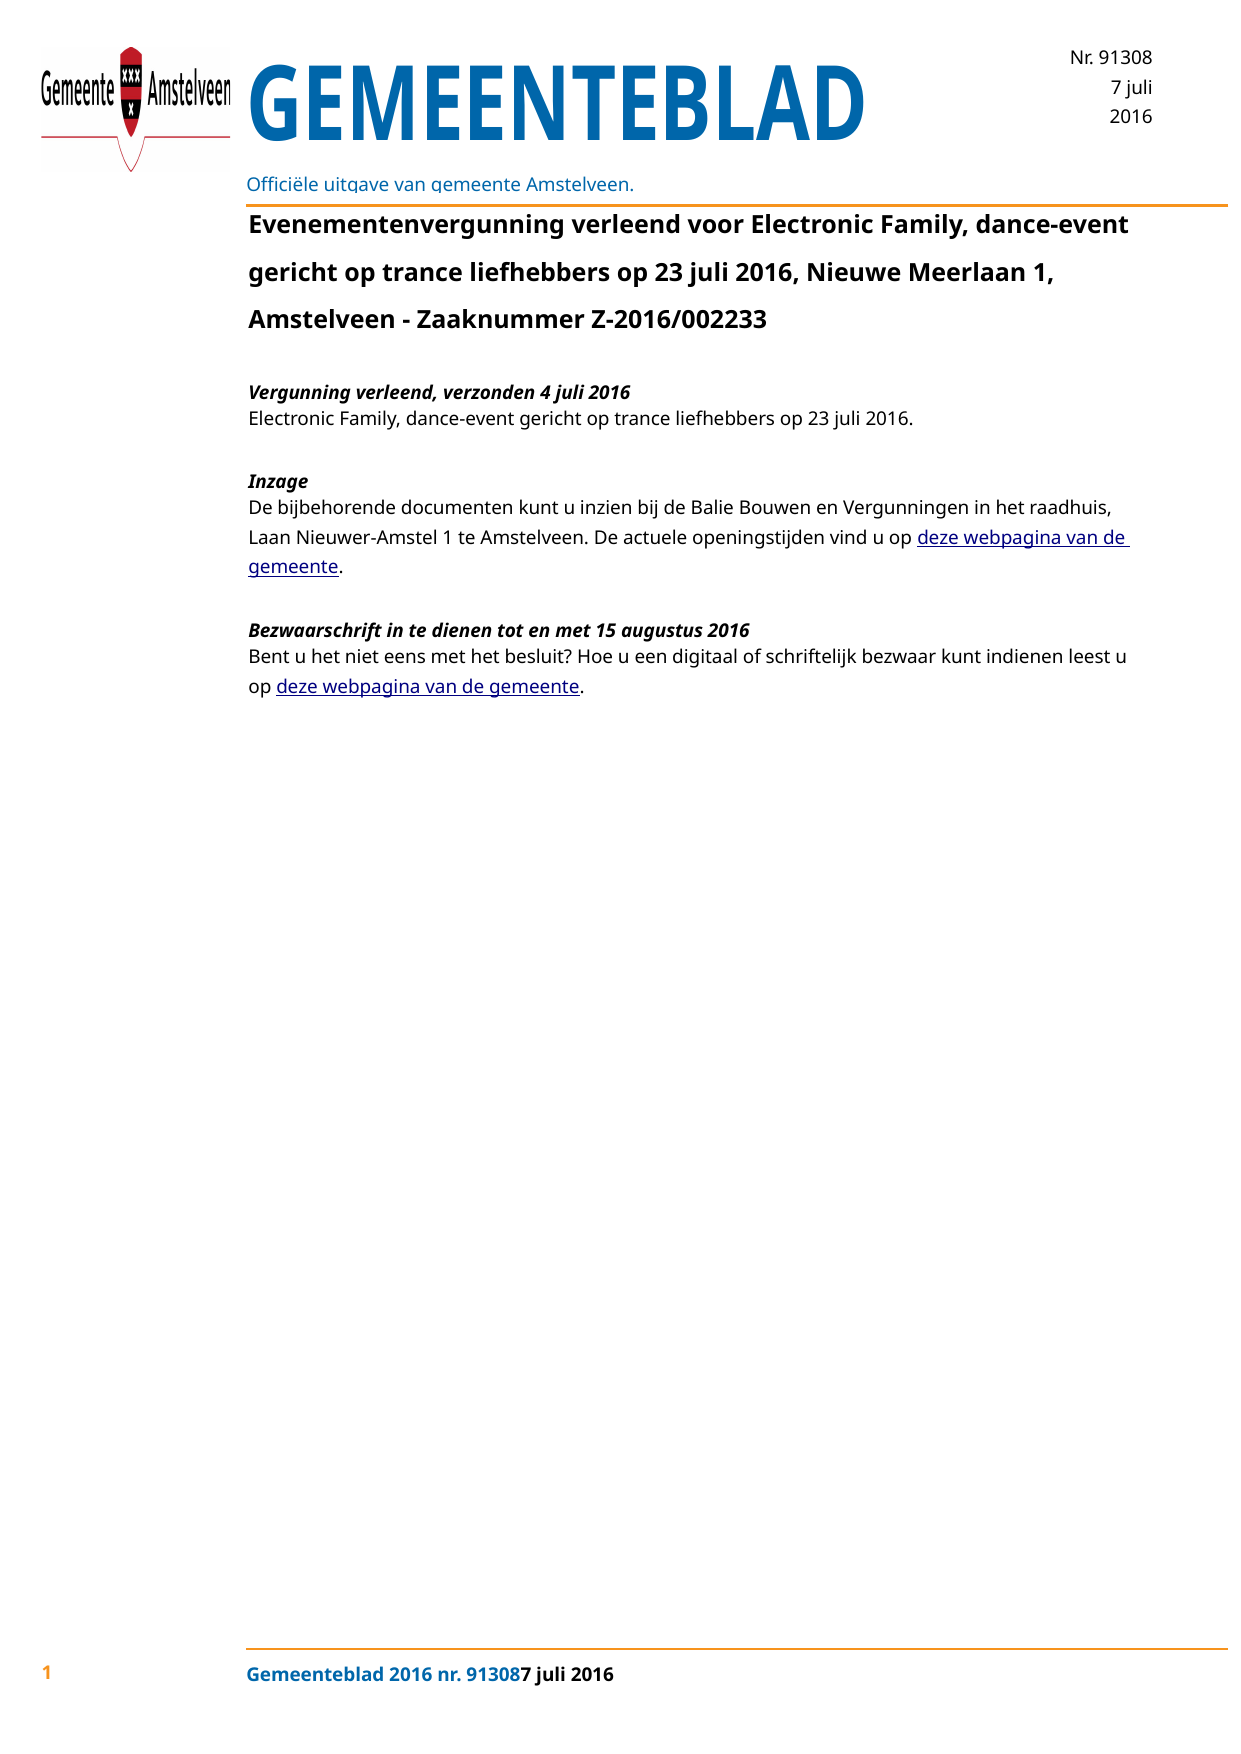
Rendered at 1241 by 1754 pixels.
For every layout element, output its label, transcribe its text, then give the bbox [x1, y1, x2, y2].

text Vergunning verleend, verzonden 4 juli 2016 [248, 379, 1152, 405]
text Inzage [248, 469, 1152, 494]
text Bent u het niet eens met het besluit? Hoe u een digitaal of schriftelijk bezwaar kunt indienen leest u op deze webpagina van de gemeente. [248, 643, 1152, 699]
text De bijbehorende documenten kunt u inzien bij de Balie Bouwen en Vergunningen in het raadhuis, Laan Nieuwer-Amstel 1 te Amstelveen. De actuele openingstijden vind u op deze webpagina van de gemeente. [248, 494, 1152, 579]
text Evenementenvergunning verleend voor Electronic Family, dance-event gericht op trance liefhebbers op 23 juli 2016, Nieuwe Meerlaan 1, Amstelveen - Zaaknummer Z-2016/002233 [248, 207, 1152, 336]
picture [41, 47, 231, 172]
text Electronic Family, dance-event gericht op trance liefhebbers op 23 juli 2016. [248, 405, 1152, 431]
text Bezwaarschrift in te dienen tot en met 15 augustus 2016 [248, 618, 1152, 643]
